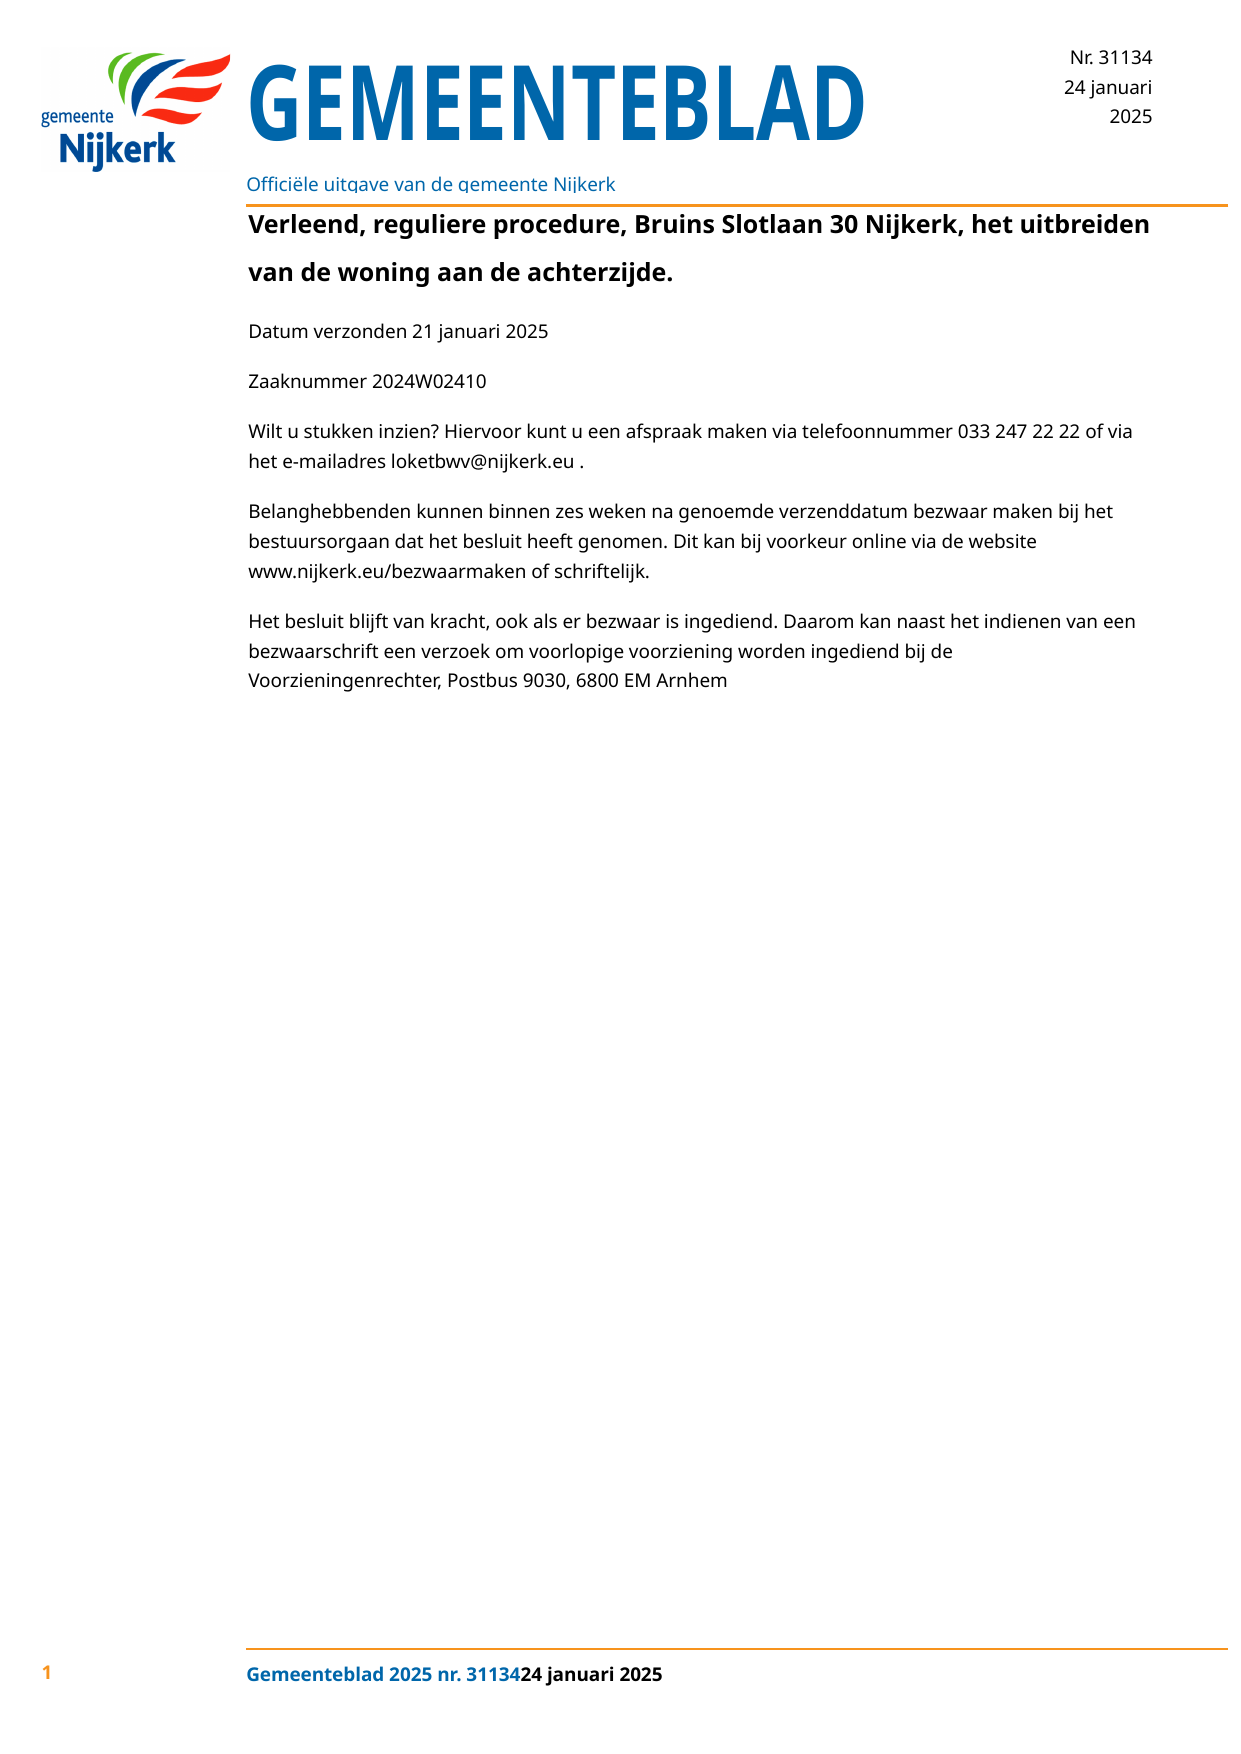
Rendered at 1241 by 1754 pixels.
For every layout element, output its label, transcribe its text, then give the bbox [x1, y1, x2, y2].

text Verleend, reguliere procedure, Bruins Slotlaan 30 Nijkerk, het uitbreiden van de woning aan de achterzijde. [248, 207, 1152, 288]
text Datum verzonden 21 januari 2025 [248, 318, 1152, 344]
text Wilt u stukken inzien? Hiervoor kunt u een afspraak maken via telefoonnummer 033 247 22 22 of via het e-mailadres loketbwv@nijkerk.eu . [248, 419, 1152, 474]
text Belanghebbenden kunnen binnen zes weken na genoemde verzenddatum bezwaar maken bij het bestuursorgaan dat het besluit heeft genomen. Dit kan bij voorkeur online via de website www.nijkerk.eu/bezwaarmaken of schriftelijk. [248, 499, 1152, 584]
text Het besluit blijft van kracht, ook als er bezwaar is ingediend. Daarom kan naast het indienen van een bezwaarschrift een verzoek om voorlopige voorziening worden ingediend bij de Voorzieningenrechter, Postbus 9030, 6800 EM Arnhem [248, 608, 1152, 693]
text Zaaknummer 2024W02410 [248, 368, 1152, 394]
picture [41, 47, 231, 172]
